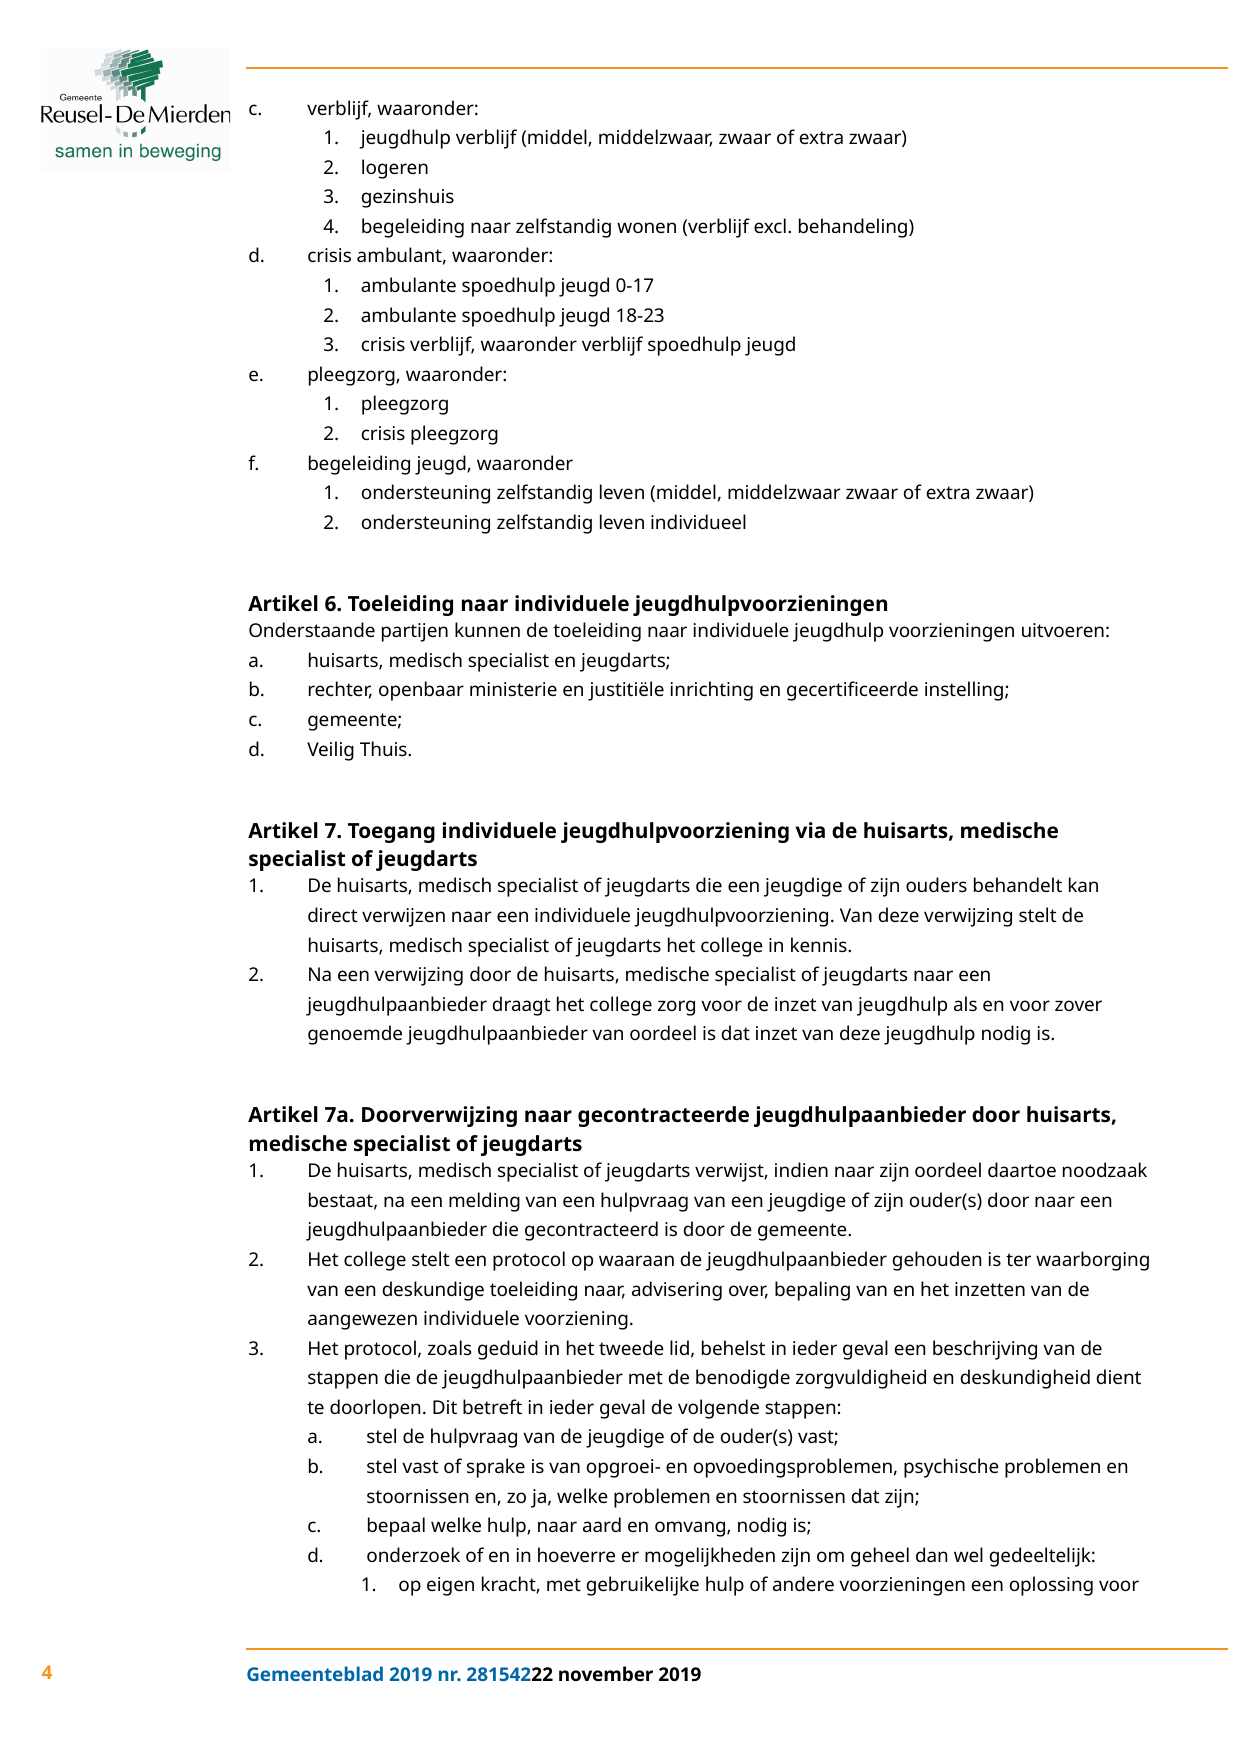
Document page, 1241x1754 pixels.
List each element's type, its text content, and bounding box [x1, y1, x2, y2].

list gezinshuis [323, 183, 1152, 209]
list De huisarts, medisch specialist of jeugdarts die een jeugdige of zijn ouders behandelt kan direct verwijzen naar een individuele jeugdhulpvoorziening. Van deze verwijzing stelt de huisarts, medisch specialist of jeugdarts het college in kennis. [248, 873, 1152, 957]
list crisis verblijf, waaronder verblijf spoedhulp jeugd [323, 331, 1152, 357]
list pleegzorg [323, 391, 1152, 416]
list begeleiding jeugd, waaronder [248, 450, 1152, 476]
list logeren [323, 154, 1152, 180]
text Artikel 7a. Doorverwijzing naar gecontracteerde jeugdhulpaanbieder door huisarts, medische specialist of jeugdarts [248, 1101, 1152, 1157]
list ondersteuning zelfstandig leven individueel [323, 509, 1152, 535]
list De huisarts, medisch specialist of jeugdarts verwijst, indien naar zijn oordeel daartoe noodzaak bestaat, na een melding van een hulpvraag van een jeugdige of zijn ouder(s) door naar een jeugdhulpaanbieder die gecontracteerd is door de gemeente. [248, 1157, 1152, 1242]
list pleegzorg, waaronder: [248, 361, 1152, 387]
list stel vast of sprake is van opgroei- en opvoedingsproblemen, psychische problemen en stoornissen en, zo ja, welke problemen en stoornissen dat zijn; [307, 1453, 1152, 1508]
list ambulante spoedhulp jeugd 18-23 [323, 302, 1152, 328]
list crisis ambulant, waaronder: [248, 243, 1152, 268]
text Onderstaande partijen kunnen de toeleiding naar individuele jeugdhulp voorzieningen uitvoeren: [248, 617, 1152, 643]
list Het protocol, zoals geduid in het tweede lid, behelst in ieder geval een beschrijving van de stappen die de jeugdhulpaanbieder met de benodigde zorgvuldigheid en deskundigheid dient te doorlopen. Dit betreft in ieder geval de volgende stappen: [248, 1335, 1152, 1420]
picture [41, 47, 231, 172]
list huisarts, medisch specialist en jeugdarts; [248, 647, 1152, 673]
list Veilig Thuis. [248, 736, 1152, 761]
list Na een verwijzing door de huisarts, medische specialist of jeugdarts naar een jeugdhulpaanbieder draagt het college zorg voor de inzet van jeugdhulp als en voor zover genoemde jeugdhulpaanbieder van oordeel is dat inzet van deze jeugdhulp nodig is. [248, 961, 1152, 1046]
list onderzoek of en in hoeverre er mogelijkheden zijn om geheel dan wel gedeeltelijk: [307, 1542, 1152, 1568]
list rechter, openbaar ministerie en justitiële inrichting en gecertificeerde instelling; [248, 677, 1152, 702]
list verblijf, waaronder: [248, 95, 1152, 121]
text Artikel 6. Toeleiding naar individuele jeugdhulpvoorzieningen [248, 589, 1152, 617]
list Het college stelt een protocol op waaraan de jeugdhulpaanbieder gehouden is ter waarborging van een deskundige toeleiding naar, advisering over, bepaling van en het inzetten van de aangewezen individuele voorziening. [248, 1246, 1152, 1331]
list crisis pleegzorg [323, 420, 1152, 446]
list begeleiding naar zelfstandig wonen (verblijf excl. behandeling) [323, 213, 1152, 239]
list ondersteuning zelfstandig leven (middel, middelzwaar zwaar of extra zwaar) [323, 479, 1152, 505]
list gemeente; [248, 706, 1152, 732]
text Artikel 7. Toegang individuele jeugdhulpvoorziening via de huisarts, medische specialist of jeugdarts [248, 816, 1152, 873]
list stel de hulpvraag van de jeugdige of de ouder(s) vast; [307, 1424, 1152, 1449]
list jeugdhulp verblijf (middel, middelzwaar, zwaar of extra zwaar) [323, 124, 1152, 150]
list ambulante spoedhulp jeugd 0-17 [323, 272, 1152, 298]
list op eigen kracht, met gebruikelijke hulp of andere voorzieningen een oplossing voor [361, 1572, 1152, 1597]
list bepaal welke hulp, naar aard en omvang, nodig is; [307, 1512, 1152, 1538]
